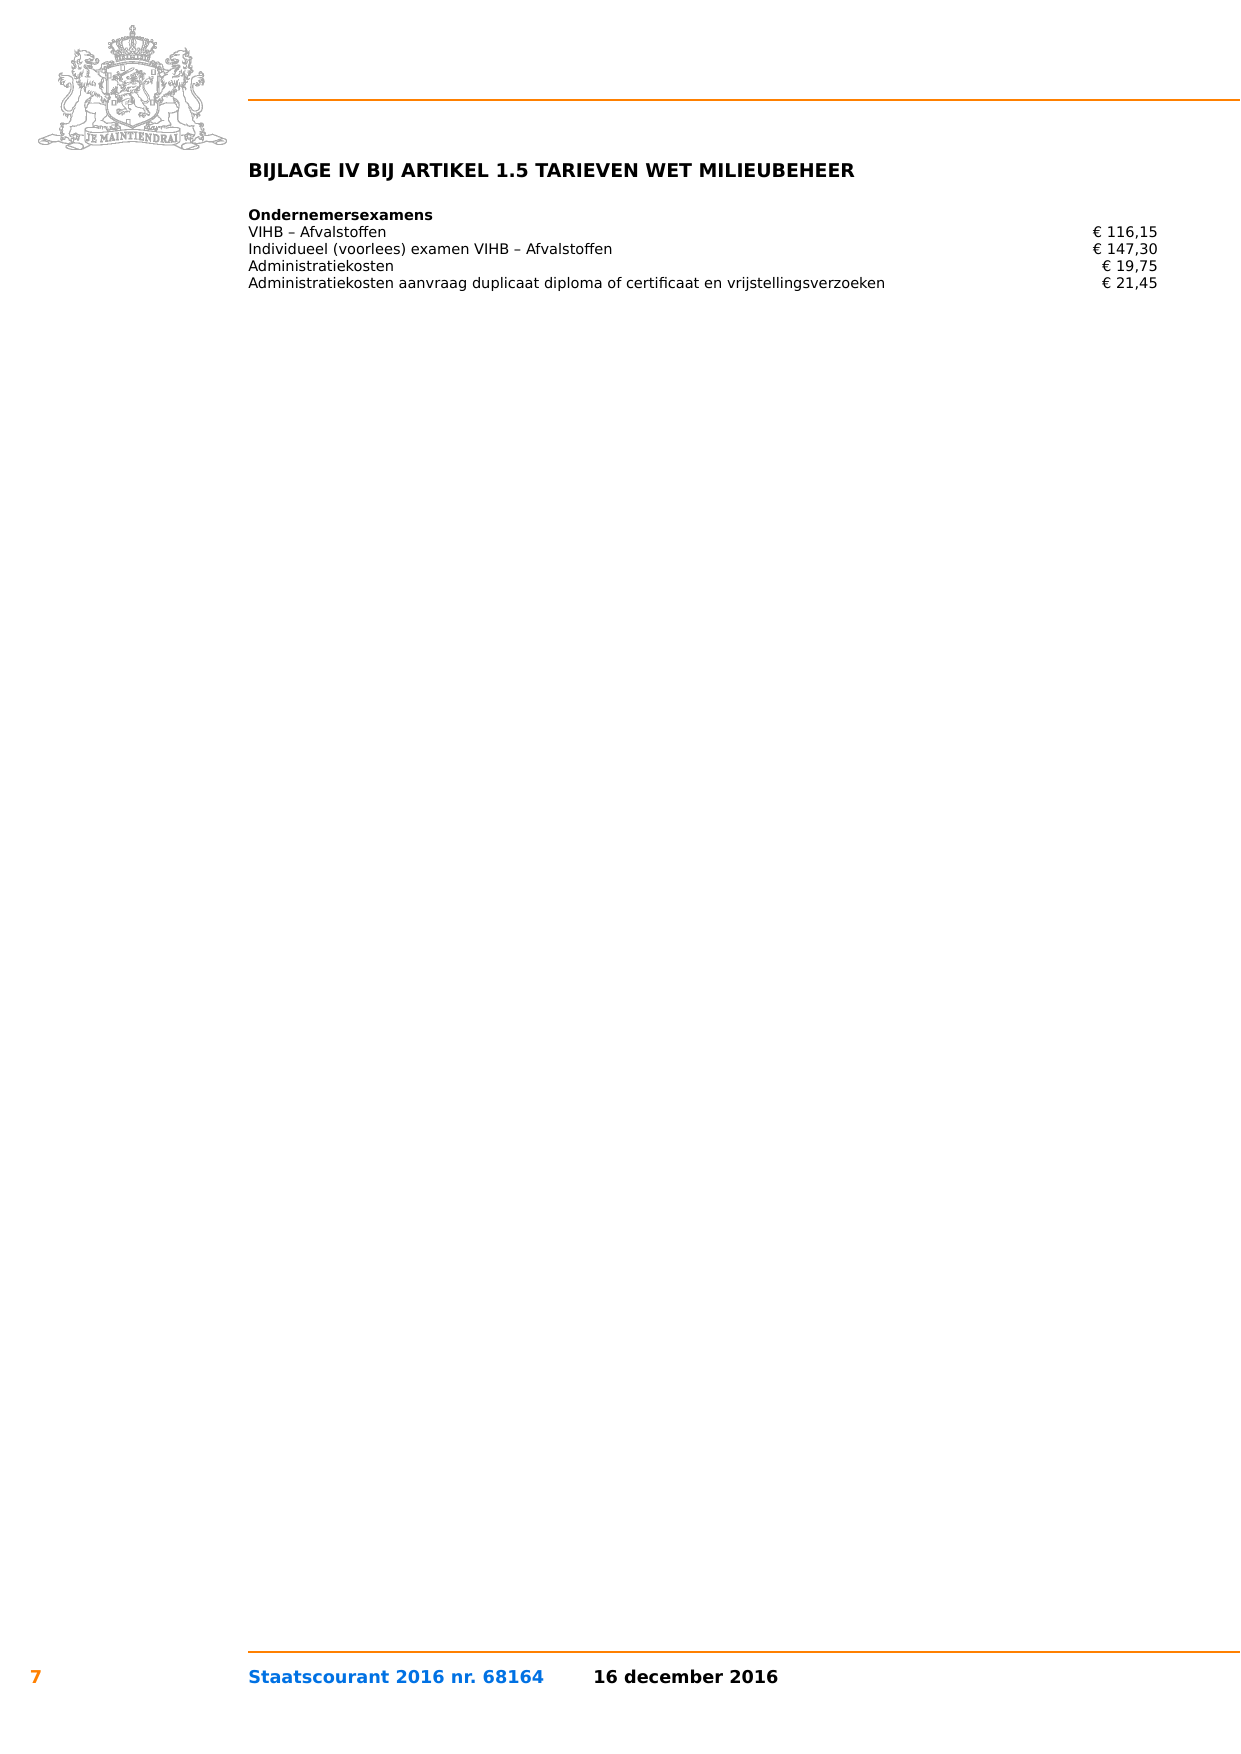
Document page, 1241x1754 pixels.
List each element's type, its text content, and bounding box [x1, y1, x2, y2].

table_cell € 116,15 [1001, 224, 1163, 241]
table_cell € 19,75 [1001, 258, 1163, 275]
subtitle BIJLAGE IV BIJ ARTIKEL 1.5 TARIEVEN WET MILIEUBEHEER [248, 160, 1163, 182]
table_header Ondernemersexamens [248, 207, 1001, 224]
picture [38, 25, 227, 150]
table_cell € 147,30 [1001, 241, 1163, 258]
table_header [1001, 207, 1163, 224]
table_cell Administratiekosten [248, 258, 1001, 275]
table_cell VIHB – Afvalstoffen [248, 224, 1001, 241]
table_cell € 21,45 [1001, 275, 1163, 292]
table_cell Administratiekosten aanvraag duplicaat diploma of certificaat en vrijstellingsverzoeken [248, 275, 1001, 292]
table_cell Individueel (voorlees) examen VIHB – Afvalstoffen [248, 241, 1001, 258]
